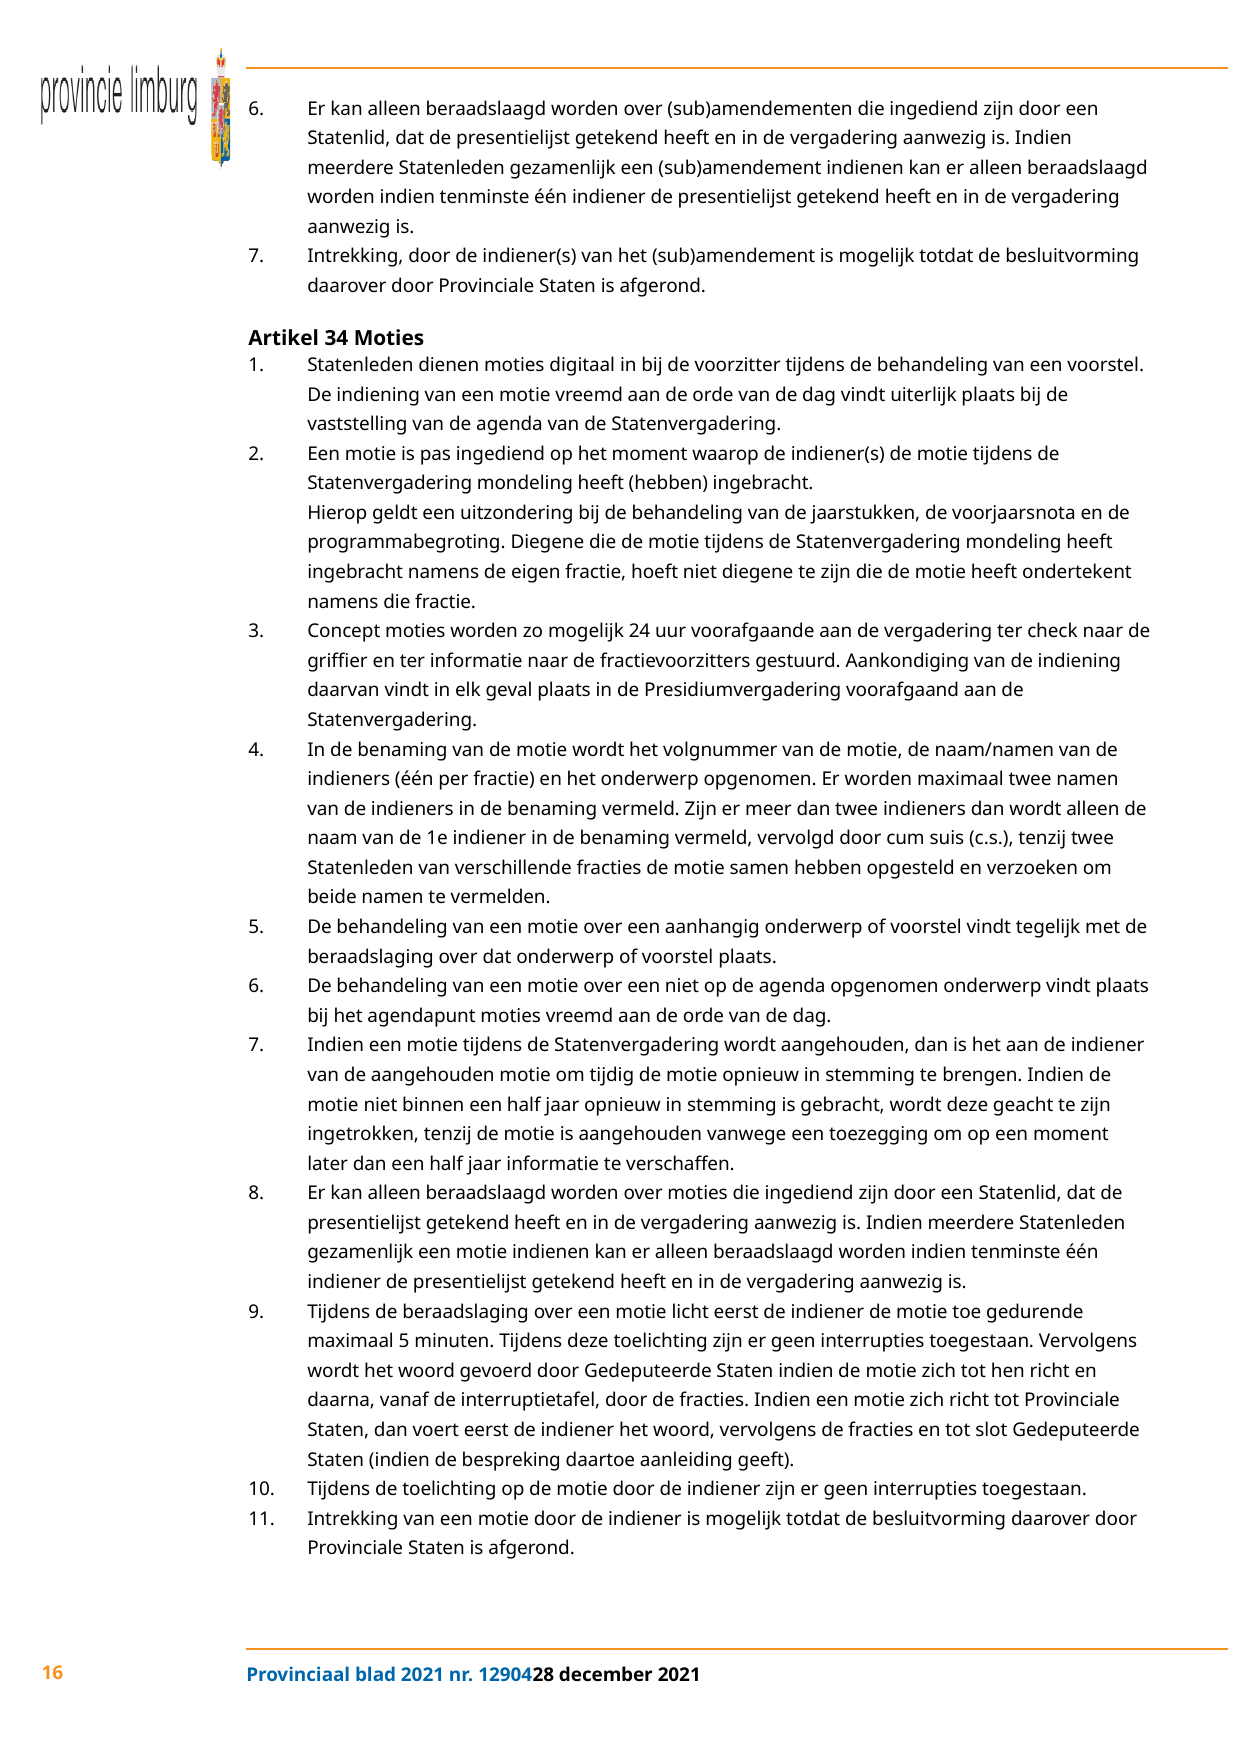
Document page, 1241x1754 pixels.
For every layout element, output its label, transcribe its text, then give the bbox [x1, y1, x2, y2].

list Hierop geldt een uitzondering bij de behandeling van de jaarstukken, de voorjaarsnota en de programmabegroting. Diegene die de motie tijdens de Statenvergadering mondeling heeft ingebracht namens de eigen fractie, hoeft niet diegene te zijn die de motie heeft ondertekent namens die fractie. [248, 499, 1152, 613]
list Een motie is pas ingediend op het moment waarop de indiener(s) de motie tijdens de Statenvergadering mondeling heeft (hebben) ingebracht. [248, 440, 1152, 495]
list Indien een motie tijdens de Statenvergadering wordt aangehouden, dan is het aan de indiener van de aangehouden motie om tijdig de motie opnieuw in stemming te brengen. Indien de motie niet binnen een half jaar opnieuw in stemming is gebracht, wordt deze geacht te zijn ingetrokken, tenzij de motie is aangehouden vanwege een toezegging om op een moment later dan een half jaar informatie te verschaffen. [248, 1032, 1152, 1176]
list Tijdens de beraadslaging over een motie licht eerst de indiener de motie toe gedurende maximaal 5 minuten. Tijdens deze toelichting zijn er geen interrupties toegestaan. Vervolgens wordt het woord gevoerd door Gedeputeerde Staten indien de motie zich tot hen richt en daarna, vanaf de interruptietafel, door de fracties. Indien een motie zich richt tot Provinciale Staten, dan voert eerst de indiener het woord, vervolgens de fracties en tot slot Gedeputeerde Staten (indien de bespreking daartoe aanleiding geeft). [248, 1298, 1152, 1471]
list De behandeling van een motie over een niet op de agenda opgenomen onderwerp vindt plaats bij het agendapunt moties vreemd aan de orde van de dag. [248, 972, 1152, 1028]
list In de benaming van de motie wordt het volgnummer van de motie, de naam/namen van de indieners (één per fractie) en het onderwerp opgenomen. Er worden maximaal twee namen van de indieners in de benaming vermeld. Zijn er meer dan twee indieners dan wordt alleen de naam van de 1e indiener in de benaming vermeld, vervolgd door cum suis (c.s.), tenzij twee Statenleden van verschillende fracties de motie samen hebben opgesteld en verzoeken om beide namen te vermelden. [248, 736, 1152, 909]
list Statenleden dienen moties digitaal in bij de voorzitter tijdens de behandeling van een voorstel. De indiening van een motie vreemd aan de orde van de dag vindt uiterlijk plaats bij de vaststelling van de agenda van de Statenvergadering. [248, 351, 1152, 436]
list Concept moties worden zo mogelijk 24 uur voorafgaande aan de vergadering ter check naar de griffier en ter informatie naar de fractievoorzitters gestuurd. Aankondiging van de indiening daarvan vindt in elk geval plaats in de Presidiumvergadering voorafgaand aan de Statenvergadering. [248, 617, 1152, 732]
list Tijdens de toelichting op de motie door de indiener zijn er geen interrupties toegestaan. [248, 1475, 1152, 1501]
list De behandeling van een motie over een aanhangig onderwerp of voorstel vindt tegelijk met de beraadslaging over dat onderwerp of voorstel plaats. [248, 913, 1152, 968]
list Intrekking, door de indiener(s) van het (sub)amendement is mogelijk totdat de besluitvorming daarover door Provinciale Staten is afgerond. [248, 243, 1152, 298]
picture [41, 47, 231, 172]
list Er kan alleen beraadslaagd worden over moties die ingediend zijn door een Statenlid, dat de presentielijst getekend heeft en in de vergadering aanwezig is. Indien meerdere Statenleden gezamenlijk een motie indienen kan er alleen beraadslaagd worden indien tenminste één indiener de presentielijst getekend heeft en in de vergadering aanwezig is. [248, 1179, 1152, 1294]
list Intrekking van een motie door de indiener is mogelijk totdat de besluitvorming daarover door Provinciale Staten is afgerond. [248, 1505, 1152, 1560]
list Er kan alleen beraadslaagd worden over (sub)amendementen die ingediend zijn door een Statenlid, dat de presentielijst getekend heeft en in de vergadering aanwezig is. Indien meerdere Statenleden gezamenlijk een (sub)amendement indienen kan er alleen beraadslaagd worden indien tenminste één indiener de presentielijst getekend heeft en in de vergadering aanwezig is. [248, 95, 1152, 239]
text Artikel 34 Moties [248, 323, 1152, 351]
